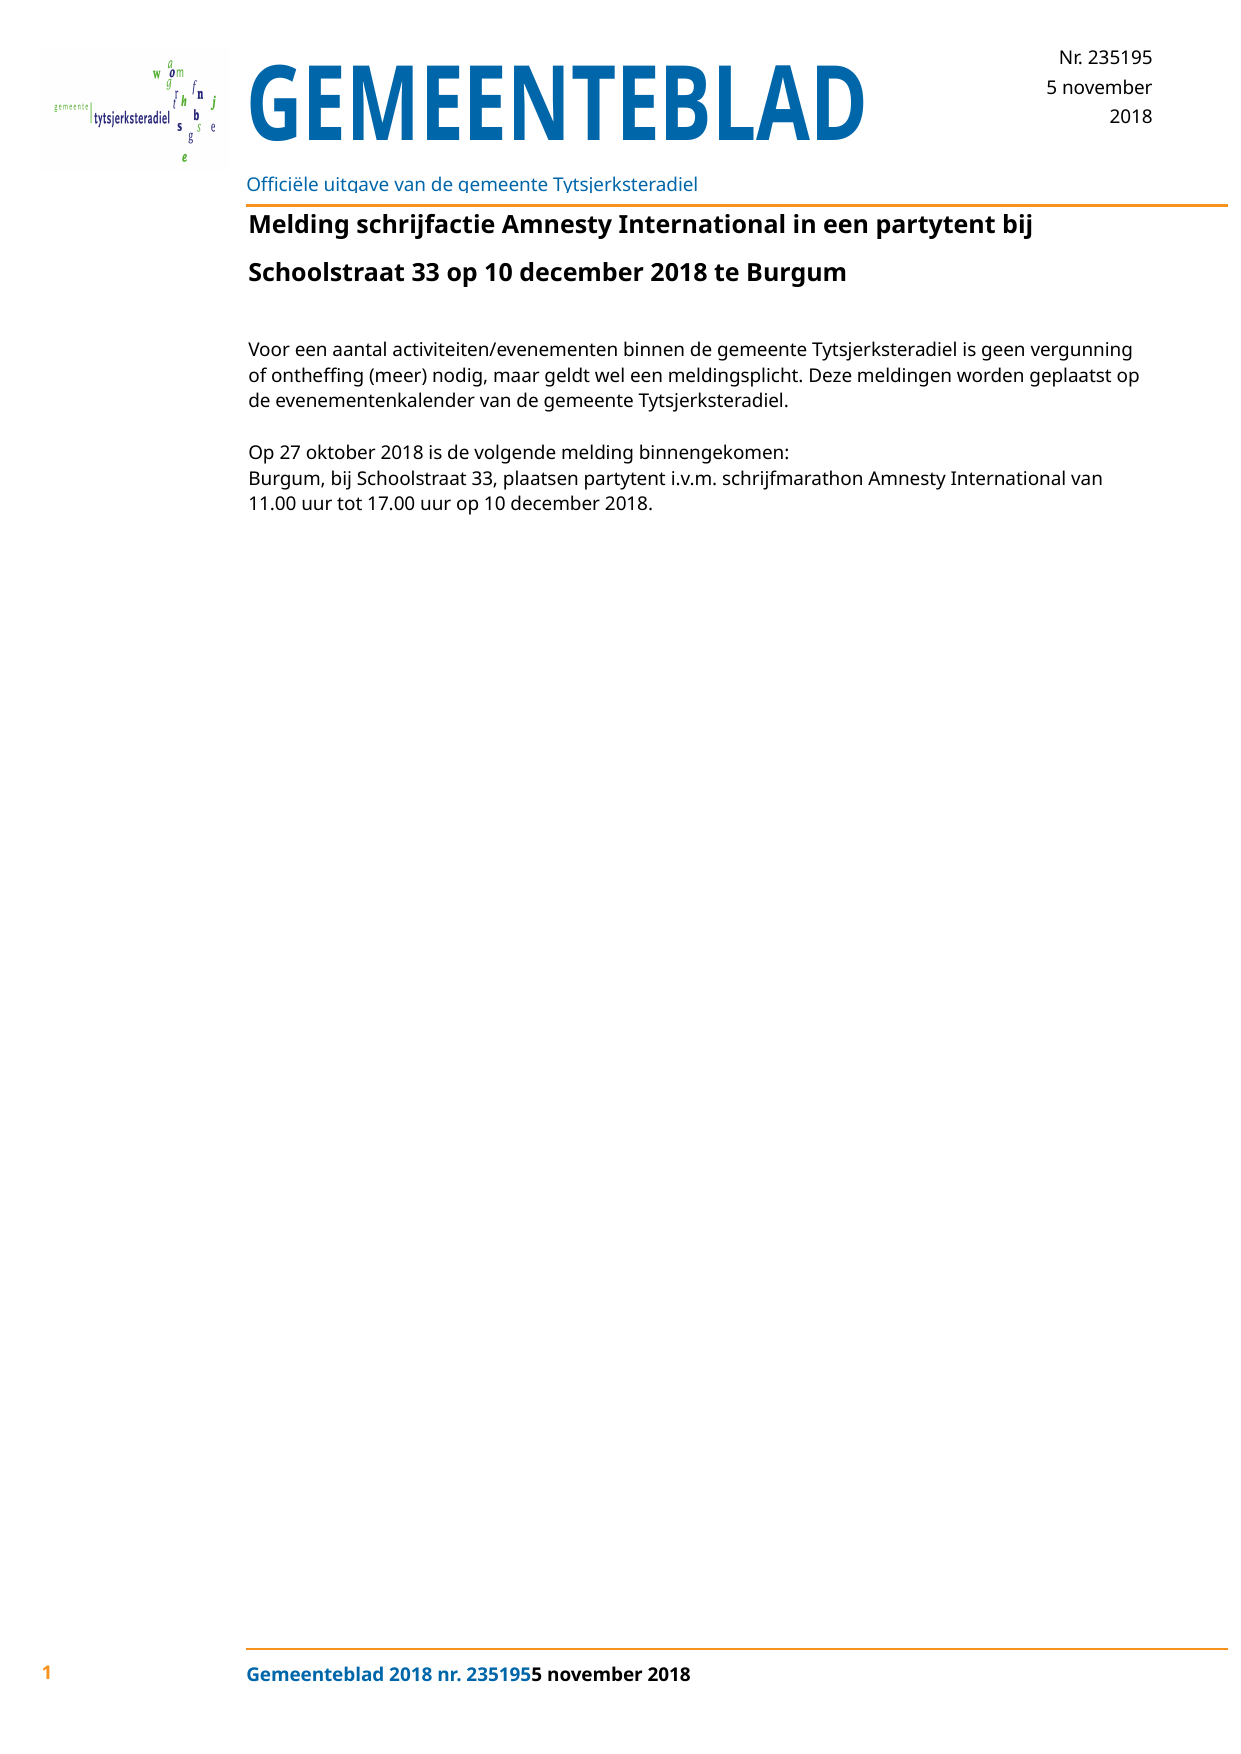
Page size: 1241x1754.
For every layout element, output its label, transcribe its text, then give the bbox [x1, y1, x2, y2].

text Op 27 oktober 2018 is de volgende melding binnengekomen: [248, 439, 1152, 465]
text Burgum, bij Schoolstraat 33, plaatsen partytent i.v.m. schrijfmarathon Amnesty International van 11.00 uur tot 17.00 uur op 10 december 2018. [248, 465, 1152, 516]
text Melding schrijfactie Amnesty International in een partytent bij Schoolstraat 33 op 10 december 2018 te Burgum [248, 207, 1152, 288]
picture [41, 47, 231, 172]
text Voor een aantal activiteiten/evenementen binnen de gemeente Tytsjerksteradiel is geen vergunning of ontheffing (meer) nodig, maar geldt wel een meldingsplicht. Deze meldingen worden geplaatst op de evenementenkalender van de gemeente Tytsjerksteradiel. [248, 336, 1152, 413]
